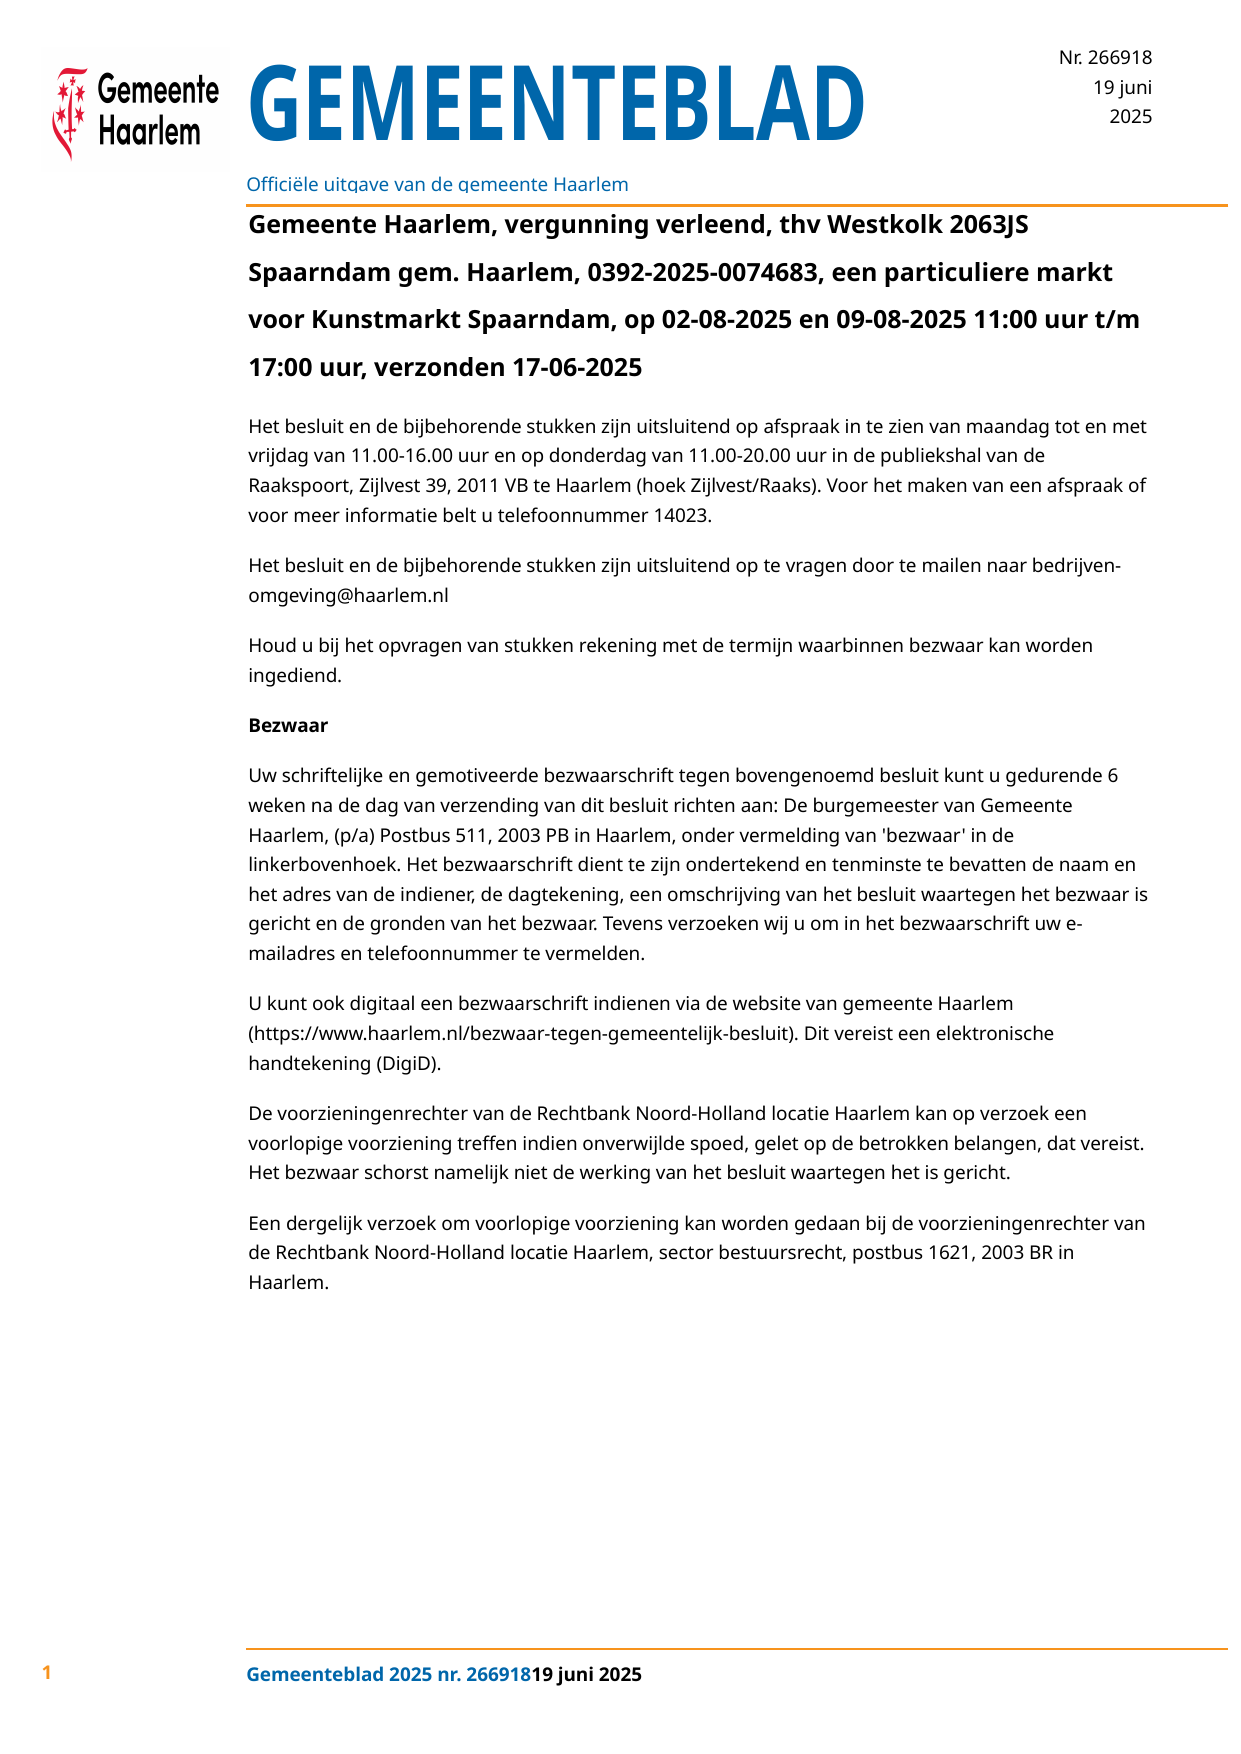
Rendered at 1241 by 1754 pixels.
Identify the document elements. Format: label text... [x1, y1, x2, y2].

text Gemeente Haarlem, vergunning verleend, thv Westkolk 2063JS Spaarndam gem. Haarlem, 0392-2025-0074683, een particuliere markt voor Kunstmarkt Spaarndam, op 02-08-2025 en 09-08-2025 11:00 uur t/m 17:00 uur, verzonden 17-06-2025 [248, 207, 1152, 384]
text Het besluit en de bijbehorende stukken zijn uitsluitend op te vragen door te mailen naar bedrijven-omgeving@haarlem.nl [248, 552, 1152, 608]
text Houd u bij het opvragen van stukken rekening met de termijn waarbinnen bezwaar kan worden ingediend. [248, 632, 1152, 688]
text Uw schriftelijke en gemotiveerde bezwaarschrift tegen bovengenoemd besluit kunt u gedurende 6 weken na de dag van verzending van dit besluit richten aan: De burgemeester van Gemeente Haarlem, (p/a) Postbus 511, 2003 PB in Haarlem, onder vermelding van 'bezwaar' in de linkerbovenhoek. Het bezwaarschrift dient te zijn ondertekend en tenminste te bevatten de naam en het adres van de indiener, de dagtekening, een omschrijving van het besluit waartegen het bezwaar is gericht en de gronden van het bezwaar. Tevens verzoeken wij u om in het bezwaarschrift uw e-mailadres en telefoonnummer te vermelden. [248, 763, 1152, 966]
text U kunt ook digitaal een bezwaarschrift indienen via de website van gemeente Haarlem (https://www.haarlem.nl/bezwaar-tegen-gemeentelijk-besluit). Dit vereist een elektronische handtekening (DigiD). [248, 991, 1152, 1076]
text Een dergelijk verzoek om voorlopige voorziening kan worden gedaan bij de voorzieningenrechter van de Rechtbank Noord-Holland locatie Haarlem, sector bestuursrecht, postbus 1621, 2003 BR in Haarlem. [248, 1210, 1152, 1295]
picture [41, 47, 231, 172]
text Bezwaar [248, 712, 1152, 738]
text Het besluit en de bijbehorende stukken zijn uitsluitend op afspraak in te zien van maandag tot en met vrijdag van 11.00-16.00 uur en op donderdag van 11.00-20.00 uur in de publiekshal van de Raakspoort, Zijlvest 39, 2011 VB te Haarlem (hoek Zijlvest/Raaks). Voor het maken van een afspraak of voor meer informatie belt u telefoonnummer 14023. [248, 413, 1152, 528]
text De voorzieningenrechter van de Rechtbank Noord-Holland locatie Haarlem kan op verzoek een voorlopige voorziening treffen indien onverwijlde spoed, gelet op de betrokken belangen, dat vereist. Het bezwaar schorst namelijk niet de werking van het besluit waartegen het is gericht. [248, 1100, 1152, 1185]
